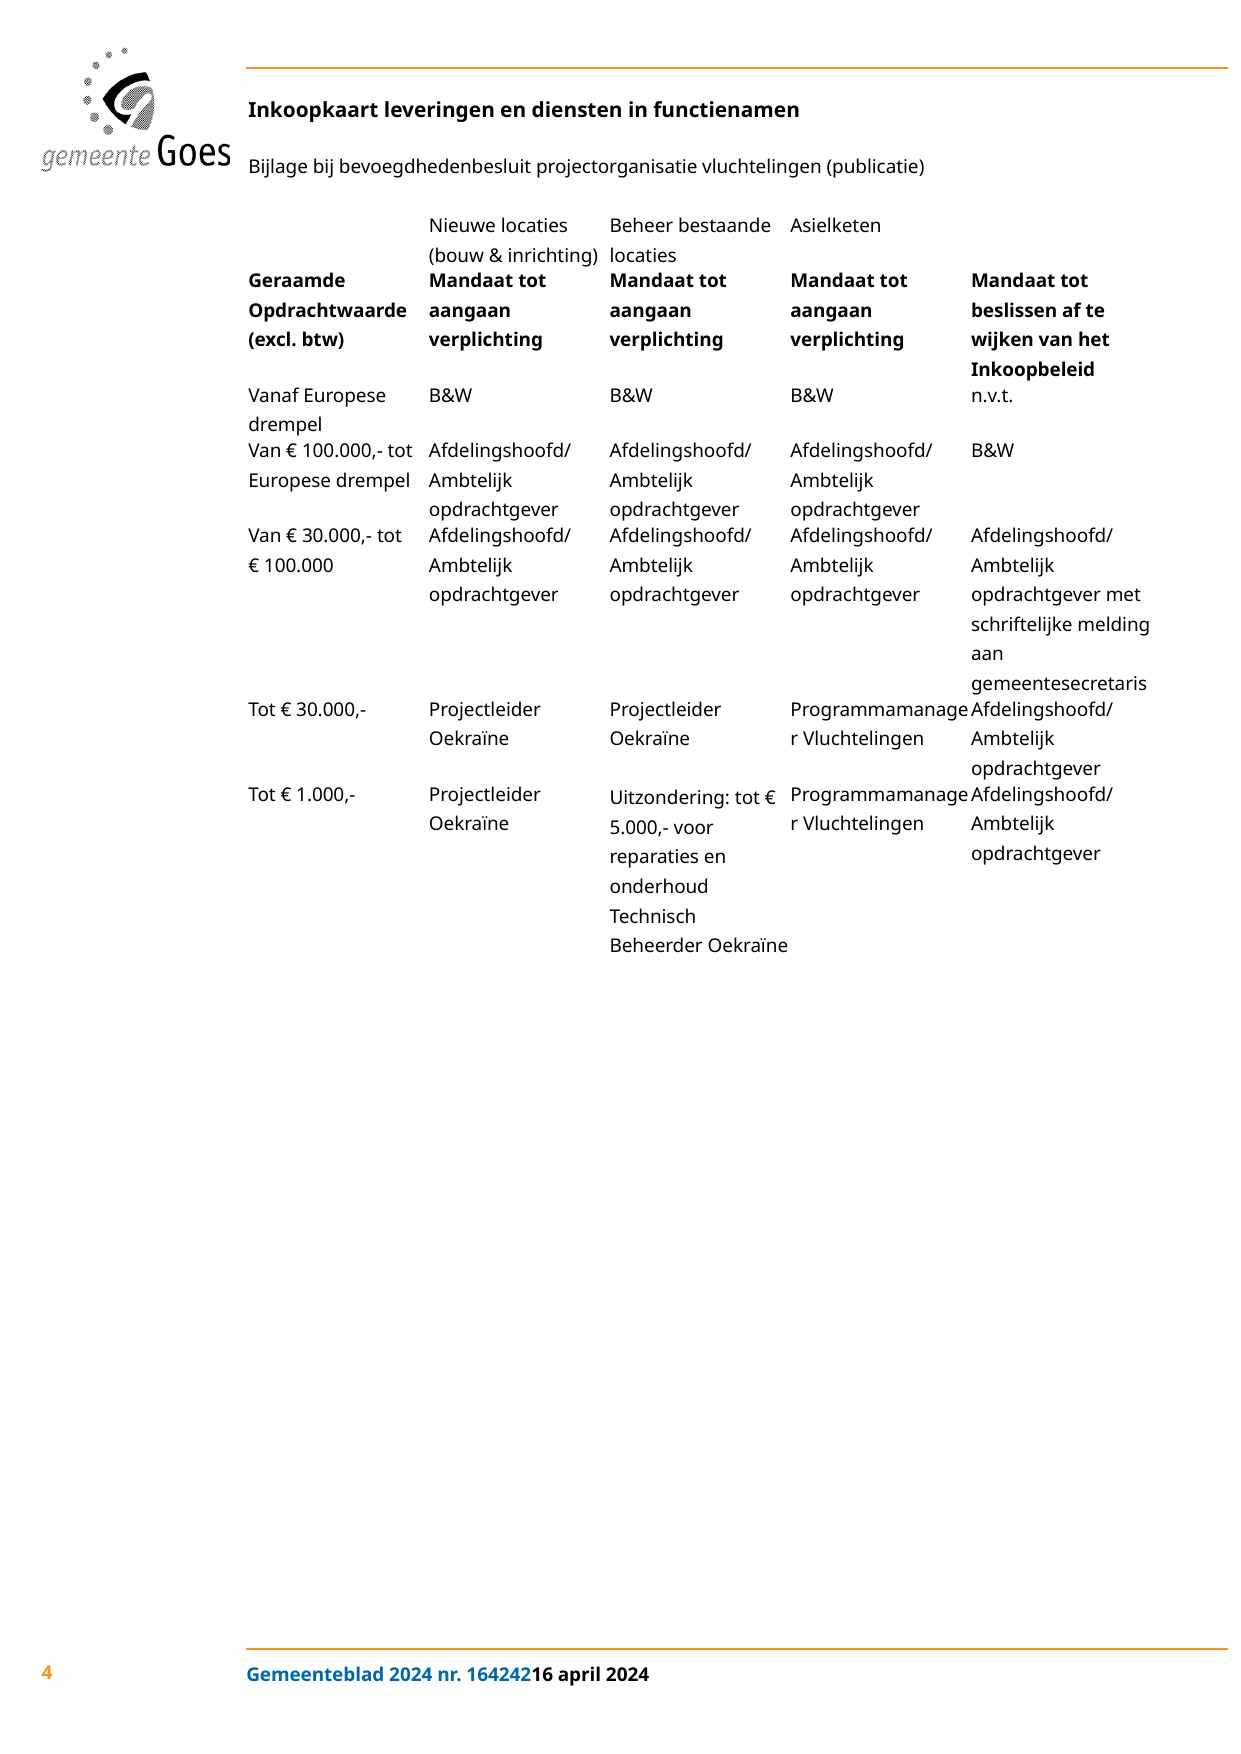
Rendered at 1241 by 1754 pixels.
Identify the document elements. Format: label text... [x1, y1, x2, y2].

table_cell Tot € 30.000,- [248, 696, 429, 781]
table_cell Projectleider Oekraïne [429, 781, 609, 958]
table_cell Afdelingshoofd/Ambtelijk opdrachtgever [429, 522, 609, 696]
text Inkoopkaart leveringen en diensten in functienamen [248, 95, 1152, 123]
table_header Nieuwe locaties (bouw & inrichting) [429, 212, 609, 267]
table_cell Programmamanager Vluchtelingen [790, 781, 971, 958]
table_cell Afdelingshoofd/Ambtelijk opdrachtgever met schriftelijke melding aan gemeentesecretaris [971, 522, 1152, 696]
table_cell Afdelingshoofd/Ambtelijk opdrachtgever [609, 522, 790, 696]
table_cell Afdelingshoofd/Ambtelijk opdrachtgever [971, 781, 1152, 958]
table_cell Afdelingshoofd/Ambtelijk opdrachtgever [971, 696, 1152, 781]
table_header Asielketen [790, 212, 971, 267]
text Bijlage bij bevoegdhedenbesluit projectorganisatie vluchtelingen (publicatie) [248, 153, 1152, 179]
table_cell B&W [609, 382, 790, 437]
table_cell Tot € 1.000,- [248, 781, 429, 958]
table_cell Mandaat tot beslissen af te wijken van het Inkoopbeleid [971, 268, 1152, 382]
table_cell Afdelingshoofd/Ambtelijk opdrachtgever [429, 437, 609, 522]
table_cell B&W [971, 437, 1152, 522]
table_cell Geraamde Opdrachtwaarde (excl. btw) [248, 268, 429, 382]
table_cell B&W [790, 382, 971, 437]
table_cell Mandaat tot aangaan verplichting [609, 268, 790, 382]
table_cell Van € 100.000,- tot Europese drempel [248, 437, 429, 522]
table_cell Projectleider Oekraïne [429, 696, 609, 781]
table_header Beheer bestaande locaties [609, 212, 790, 267]
table_cell n.v.t. [971, 382, 1152, 437]
table_cell Mandaat tot aangaan verplichting [429, 268, 609, 382]
table_cell Mandaat tot aangaan verplichting [790, 268, 971, 382]
table_cell Afdelingshoofd/Ambtelijk opdrachtgever [609, 437, 790, 522]
table_cell Van € 30.000,- tot € 100.000 [248, 522, 429, 696]
table_cell Afdelingshoofd/Ambtelijk opdrachtgever [790, 437, 971, 522]
table_cell Afdelingshoofd/Ambtelijk opdrachtgever [790, 522, 971, 696]
picture [41, 47, 231, 172]
table_header [248, 212, 429, 267]
table_header [971, 212, 1152, 267]
table_cell Programmamanager Vluchtelingen [790, 696, 971, 781]
table_cell Vanaf Europese drempel [248, 382, 429, 437]
table_cell B&W [429, 382, 609, 437]
table_cell Projectleider Oekraïne Uitzondering: tot € 5.000,- voor reparaties en onderhoud Technisch Beheerder Oekraïne [609, 696, 790, 958]
